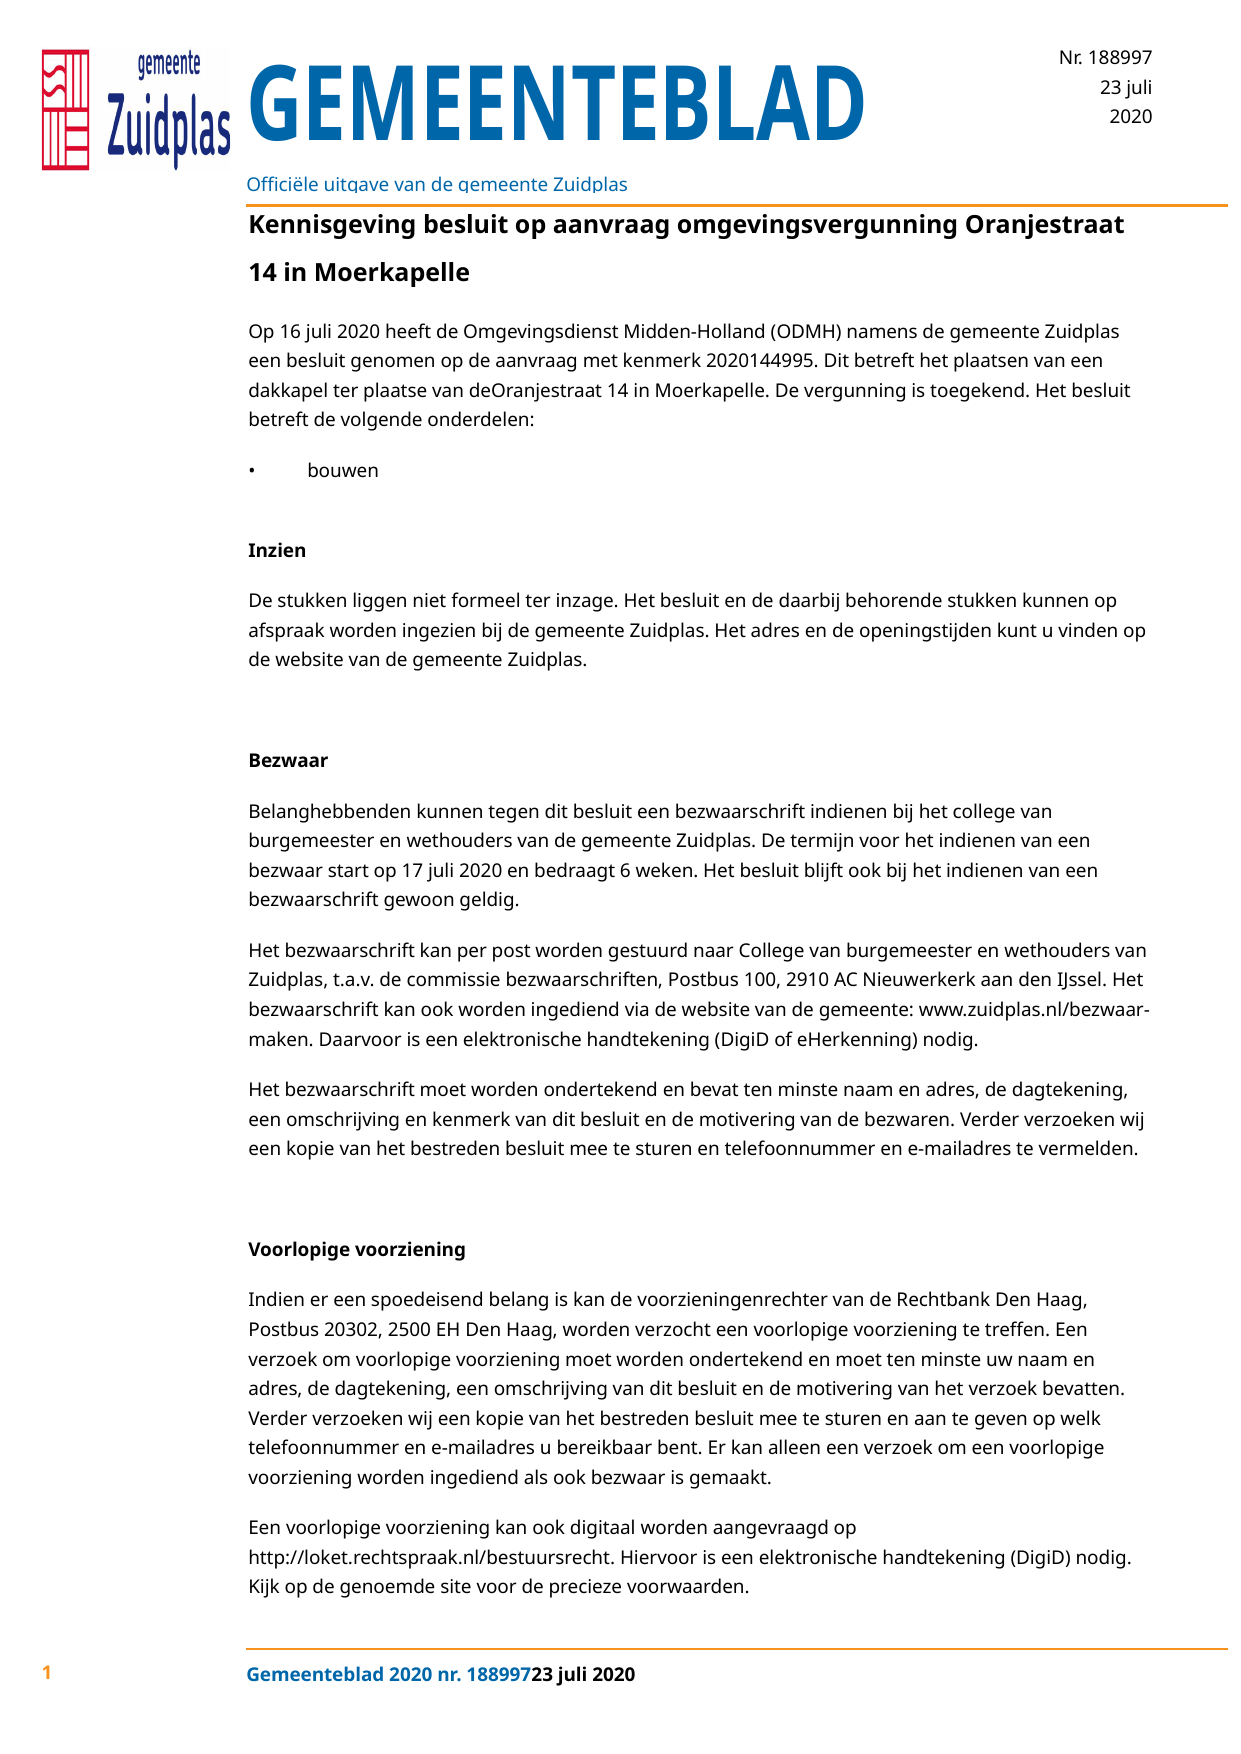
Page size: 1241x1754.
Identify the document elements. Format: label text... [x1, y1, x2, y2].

picture [41, 47, 231, 172]
text Belanghebbenden kunnen tegen dit besluit een bezwaarschrift indienen bij het college van burgemeester en wethouders van de gemeente Zuidplas. De termijn voor het indienen van een bezwaar start op 17 juli 2020 en bedraagt 6 weken. Het besluit blijft ook bij het indienen van een bezwaarschrift gewoon geldig. [248, 798, 1152, 912]
text Indien er een spoedeisend belang is kan de voorzieningenrechter van de Rechtbank Den Haag, Postbus 20302, 2500 EH Den Haag, worden verzocht een voorlopige voorziening te treffen. Een verzoek om voorlopige voorziening moet worden ondertekend en moet ten minste uw naam en adres, de dagtekening, een omschrijving van dit besluit en de motivering van het verzoek bevatten. Verder verzoeken wij een kopie van het bestreden besluit mee te sturen en aan te geven op welk telefoonnummer en e-mailadres u bereikbaar bent. Er kan alleen een verzoek om een voorlopige voorziening worden ingediend als ook bezwaar is gemaakt. [248, 1287, 1152, 1490]
text De stukken liggen niet formeel ter inzage. Het besluit en de daarbij behorende stukken kunnen op afspraak worden ingezien bij de gemeente Zuidplas. Het adres en de openingstijden kunt u vinden op de website van de gemeente Zuidplas. [248, 587, 1152, 672]
text Bezwaar [248, 747, 1152, 773]
text Een voorlopige voorziening kan ook digitaal worden aangevraagd op http://loket.rechtspraak.nl/bestuursrecht. Hiervoor is een elektronische handtekening (DigiD) nodig. Kijk op de genoemde site voor de precieze voorwaarden. [248, 1514, 1152, 1599]
text Op 16 juli 2020 heeft de Omgevingsdienst Midden-Holland (ODMH) namens de gemeente Zuidplas een besluit genomen op de aanvraag met kenmerk 2020144995. Dit betreft het plaatsen van een dakkapel ter plaatse van deOranjestraat 14 in Moerkapelle. De vergunning is toegekend. Het besluit betreft de volgende onderdelen: [248, 318, 1152, 432]
text Inzien [248, 537, 1152, 563]
text Het bezwaarschrift kan per post worden gestuurd naar College van burgemeester en wethouders van Zuidplas, t.a.v. de commissie bezwaarschriften, Postbus 100, 2910 AC Nieuwerkerk aan den IJssel. Het bezwaarschrift kan ook worden ingediend via de website van de gemeente: www.zuidplas.nl/bezwaar-maken. Daarvoor is een elektronische handtekening (DigiD of eHerkenning) nodig. [248, 937, 1152, 1052]
text Voorlopige voorziening [248, 1236, 1152, 1262]
text Het bezwaarschrift moet worden ondertekend en bevat ten minste naam en adres, de dagtekening, een omschrijving en kenmerk van dit besluit en de motivering van de bezwaren. Verder verzoeken wij een kopie van het bestreden besluit mee te sturen en telefoonnummer en e-mailadres te vermelden. [248, 1076, 1152, 1161]
list bouwen [248, 457, 1152, 483]
text Kennisgeving besluit op aanvraag omgevingsvergunning Oranjestraat 14 in Moerkapelle [248, 207, 1152, 288]
